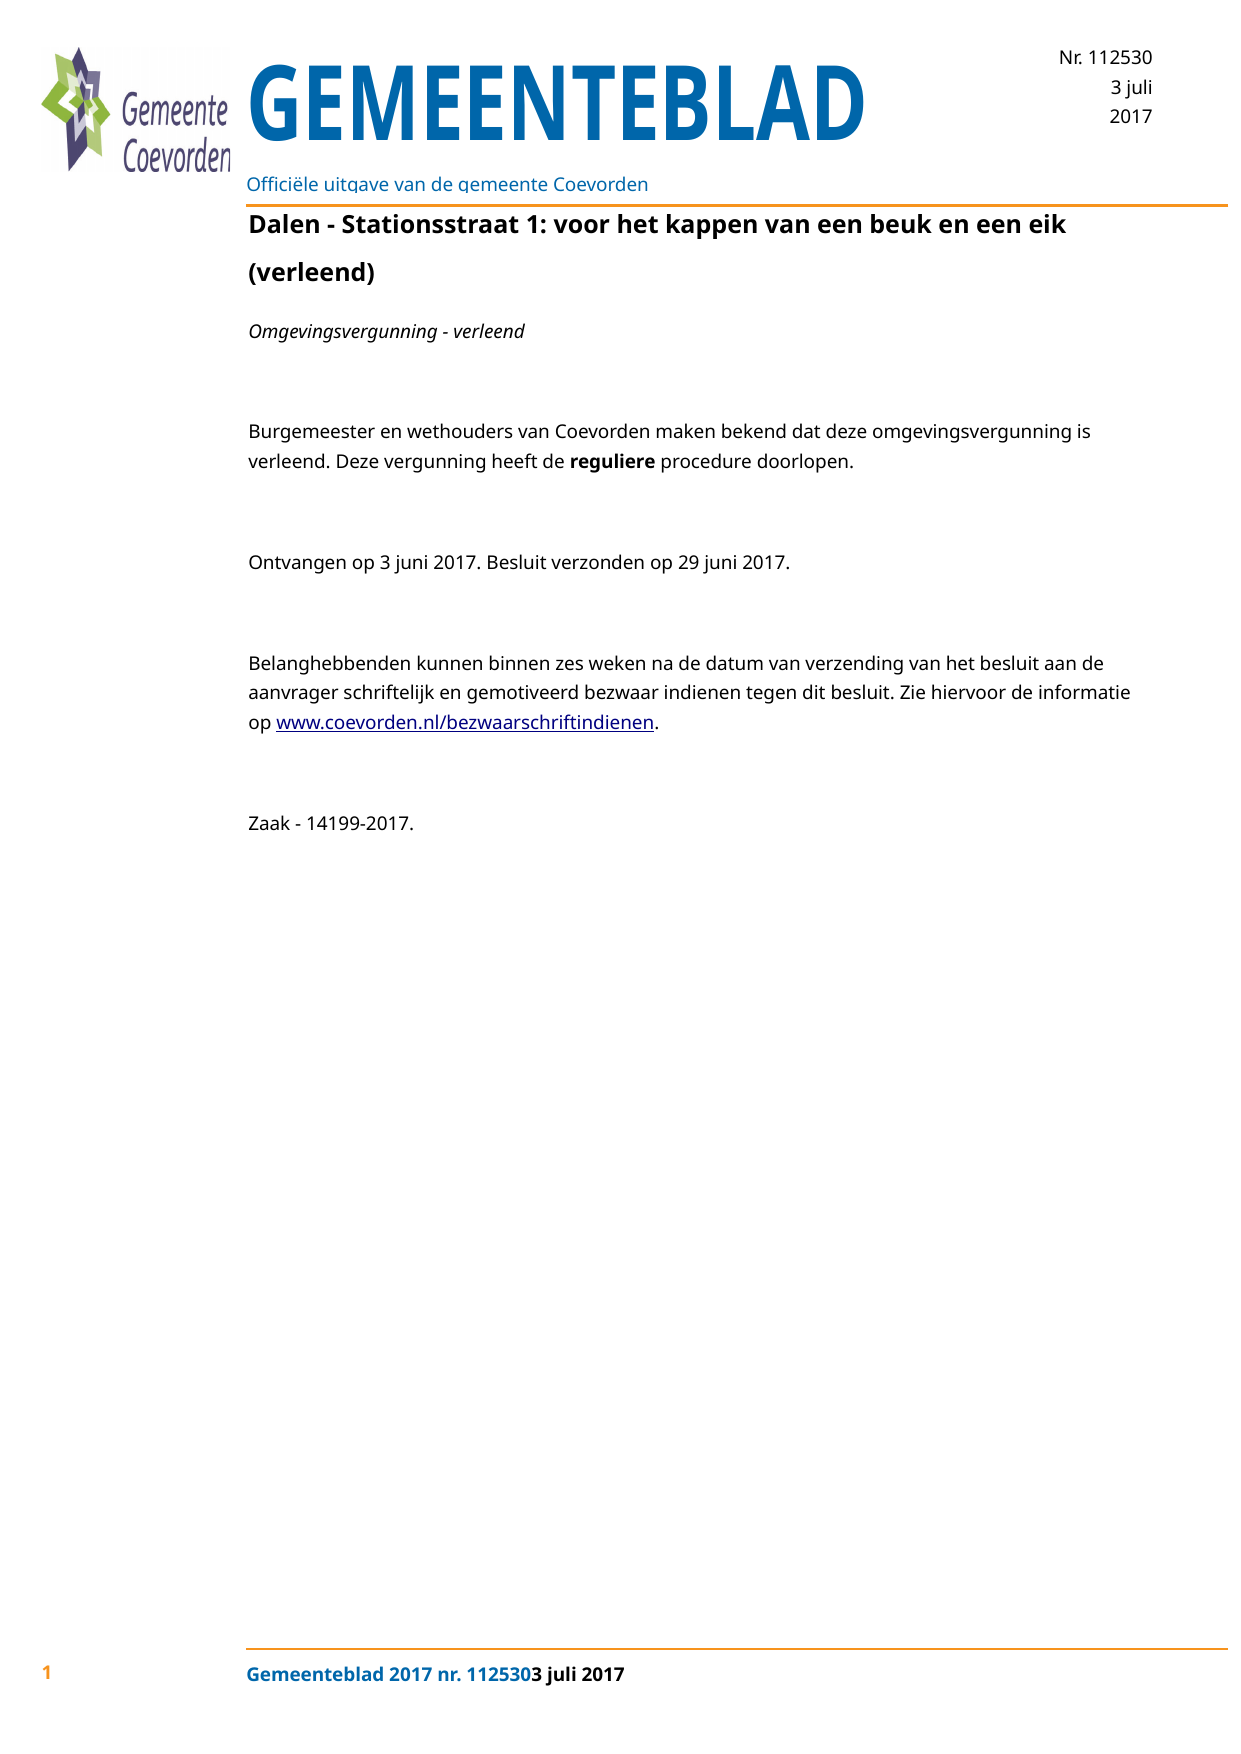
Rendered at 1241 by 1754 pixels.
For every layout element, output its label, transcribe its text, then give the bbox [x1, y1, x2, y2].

text Ontvangen op 3 juni 2017. Besluit verzonden op 29 juni 2017. [248, 549, 1152, 575]
text Burgemeester en wethouders van Coevorden maken bekend dat deze omgevingsvergunning is verleend. Deze vergunning heeft de reguliere procedure doorlopen. [248, 419, 1152, 474]
text Belanghebbenden kunnen binnen zes weken na de datum van verzending van het besluit aan de aanvrager schriftelijk en gemotiveerd bezwaar indienen tegen dit besluit. Zie hiervoor de informatie op www.coevorden.nl/bezwaarschriftindienen. [248, 650, 1152, 735]
text Zaak - 14199-2017. [248, 810, 1152, 836]
picture [41, 47, 231, 172]
text Omgevingsvergunning - verleend [248, 318, 1152, 344]
text Dalen - Stationsstraat 1: voor het kappen van een beuk en een eik (verleend) [248, 207, 1152, 288]
